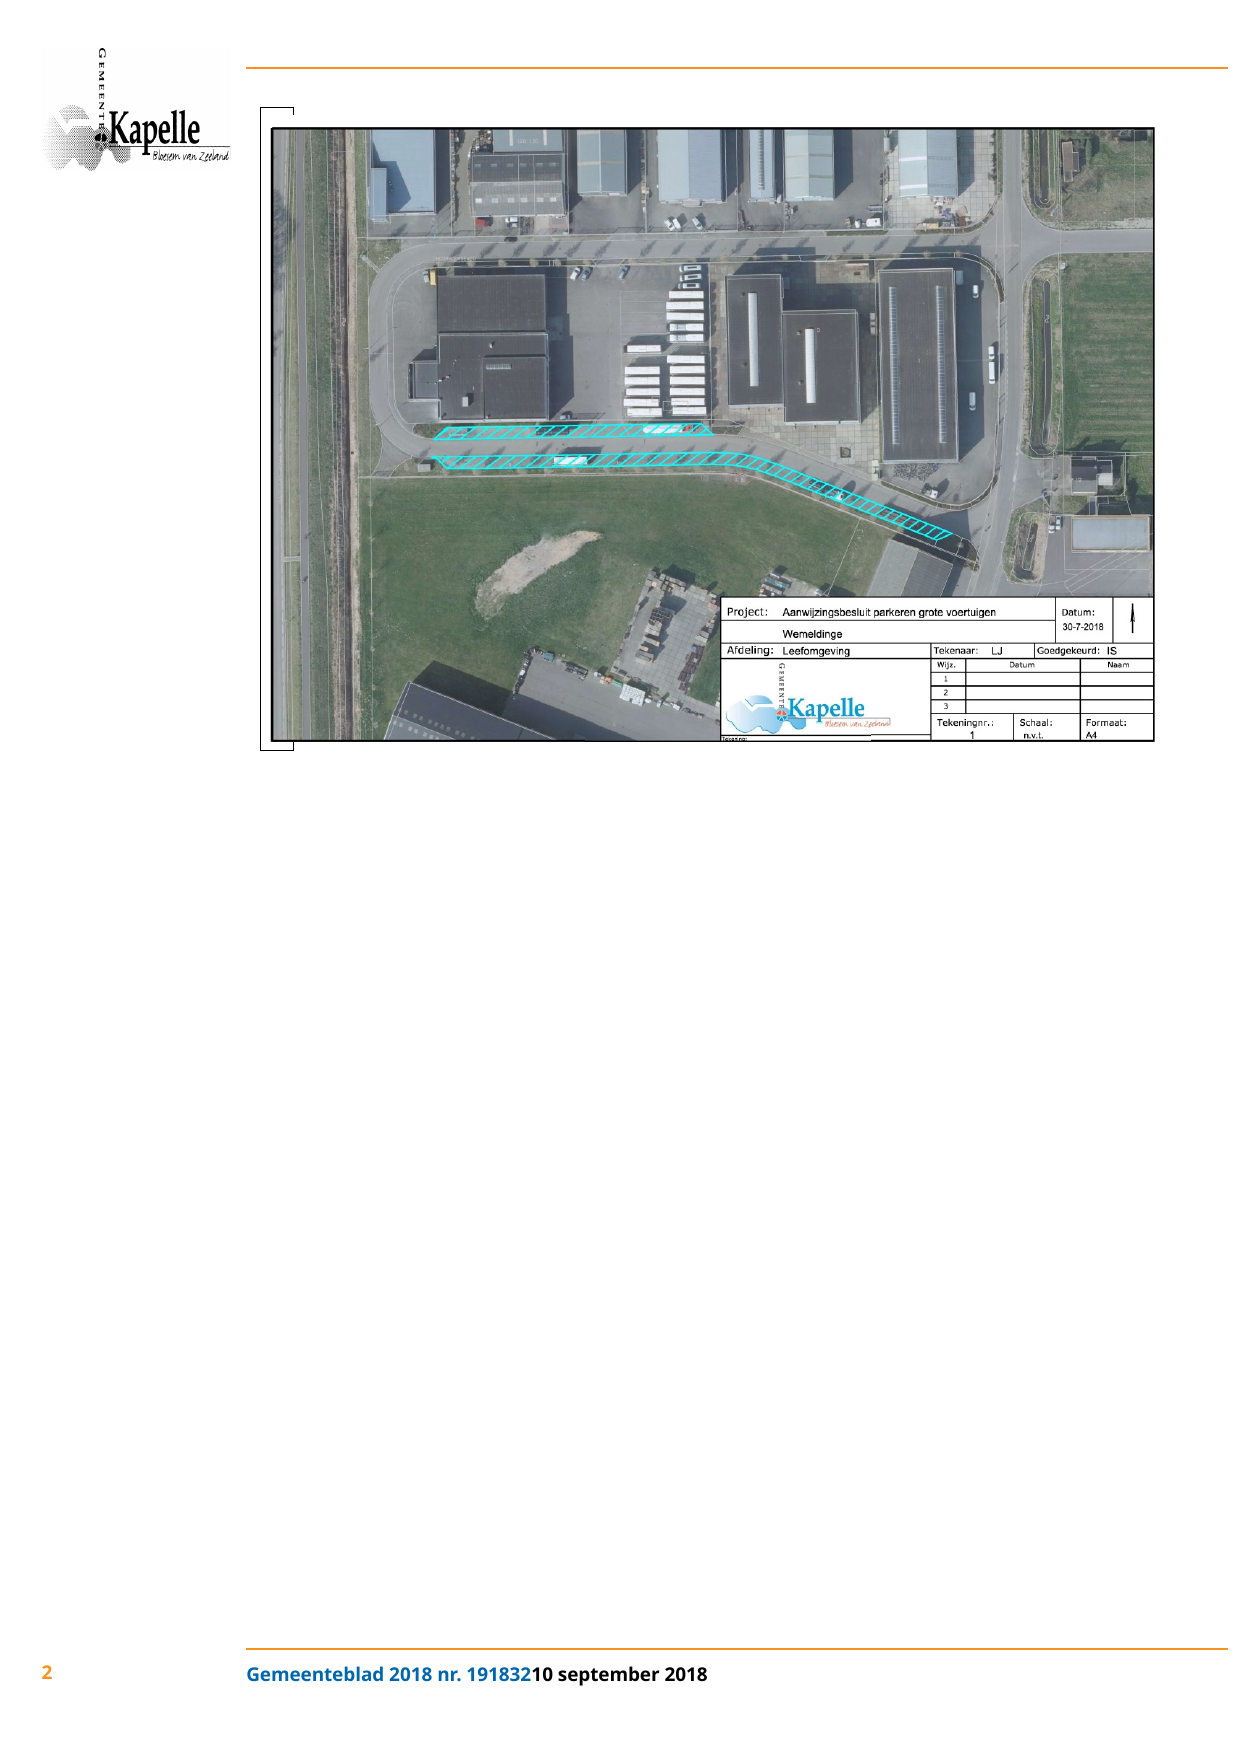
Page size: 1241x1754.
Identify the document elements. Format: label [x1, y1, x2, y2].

picture [268, 115, 1155, 742]
picture [41, 47, 231, 172]
